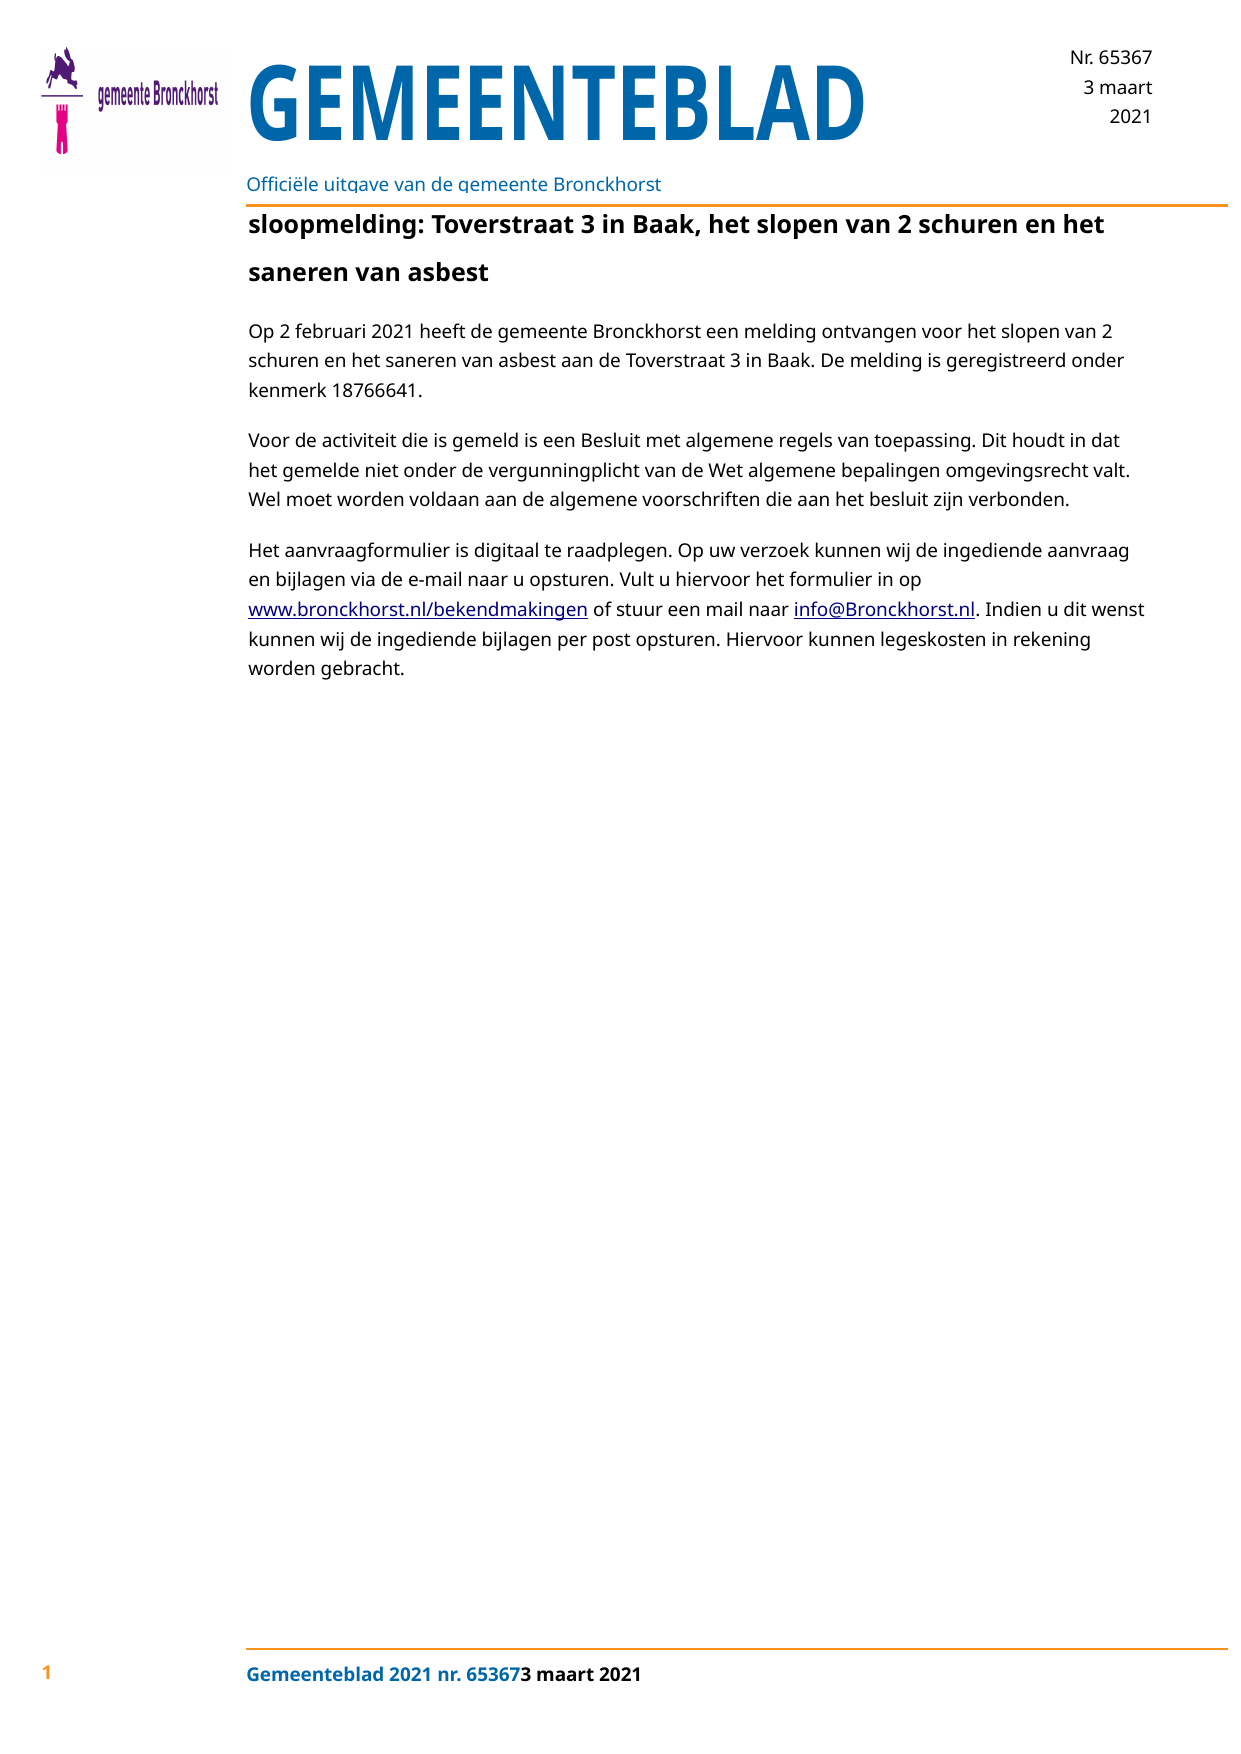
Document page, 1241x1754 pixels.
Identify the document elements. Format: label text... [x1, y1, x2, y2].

text Voor de activiteit die is gemeld is een Besluit met algemene regels van toepassing. Dit houdt in dat het gemelde niet onder de vergunningplicht van de Wet algemene bepalingen omgevingsrecht valt. Wel moet worden voldaan aan de algemene voorschriften die aan het besluit zijn verbonden. [248, 427, 1152, 512]
text Het aanvraagformulier is digitaal te raadplegen. Op uw verzoek kunnen wij de ingediende aanvraag en bijlagen via de e-mail naar u opsturen. Vult u hiervoor het formulier in op www.bronckhorst.nl/bekendmakingen of stuur een mail naar info@Bronckhorst.nl. Indien u dit wenst kunnen wij de ingediende bijlagen per post opsturen. Hiervoor kunnen legeskosten in rekening worden gebracht. [248, 537, 1152, 681]
text Op 2 februari 2021 heeft de gemeente Bronckhorst een melding ontvangen voor het slopen van 2 schuren en het saneren van asbest aan de Toverstraat 3 in Baak. De melding is geregistreerd onder kenmerk 18766641. [248, 318, 1152, 403]
picture [41, 47, 231, 172]
text sloopmelding: Toverstraat 3 in Baak, het slopen van 2 schuren en het saneren van asbest [248, 207, 1152, 288]
